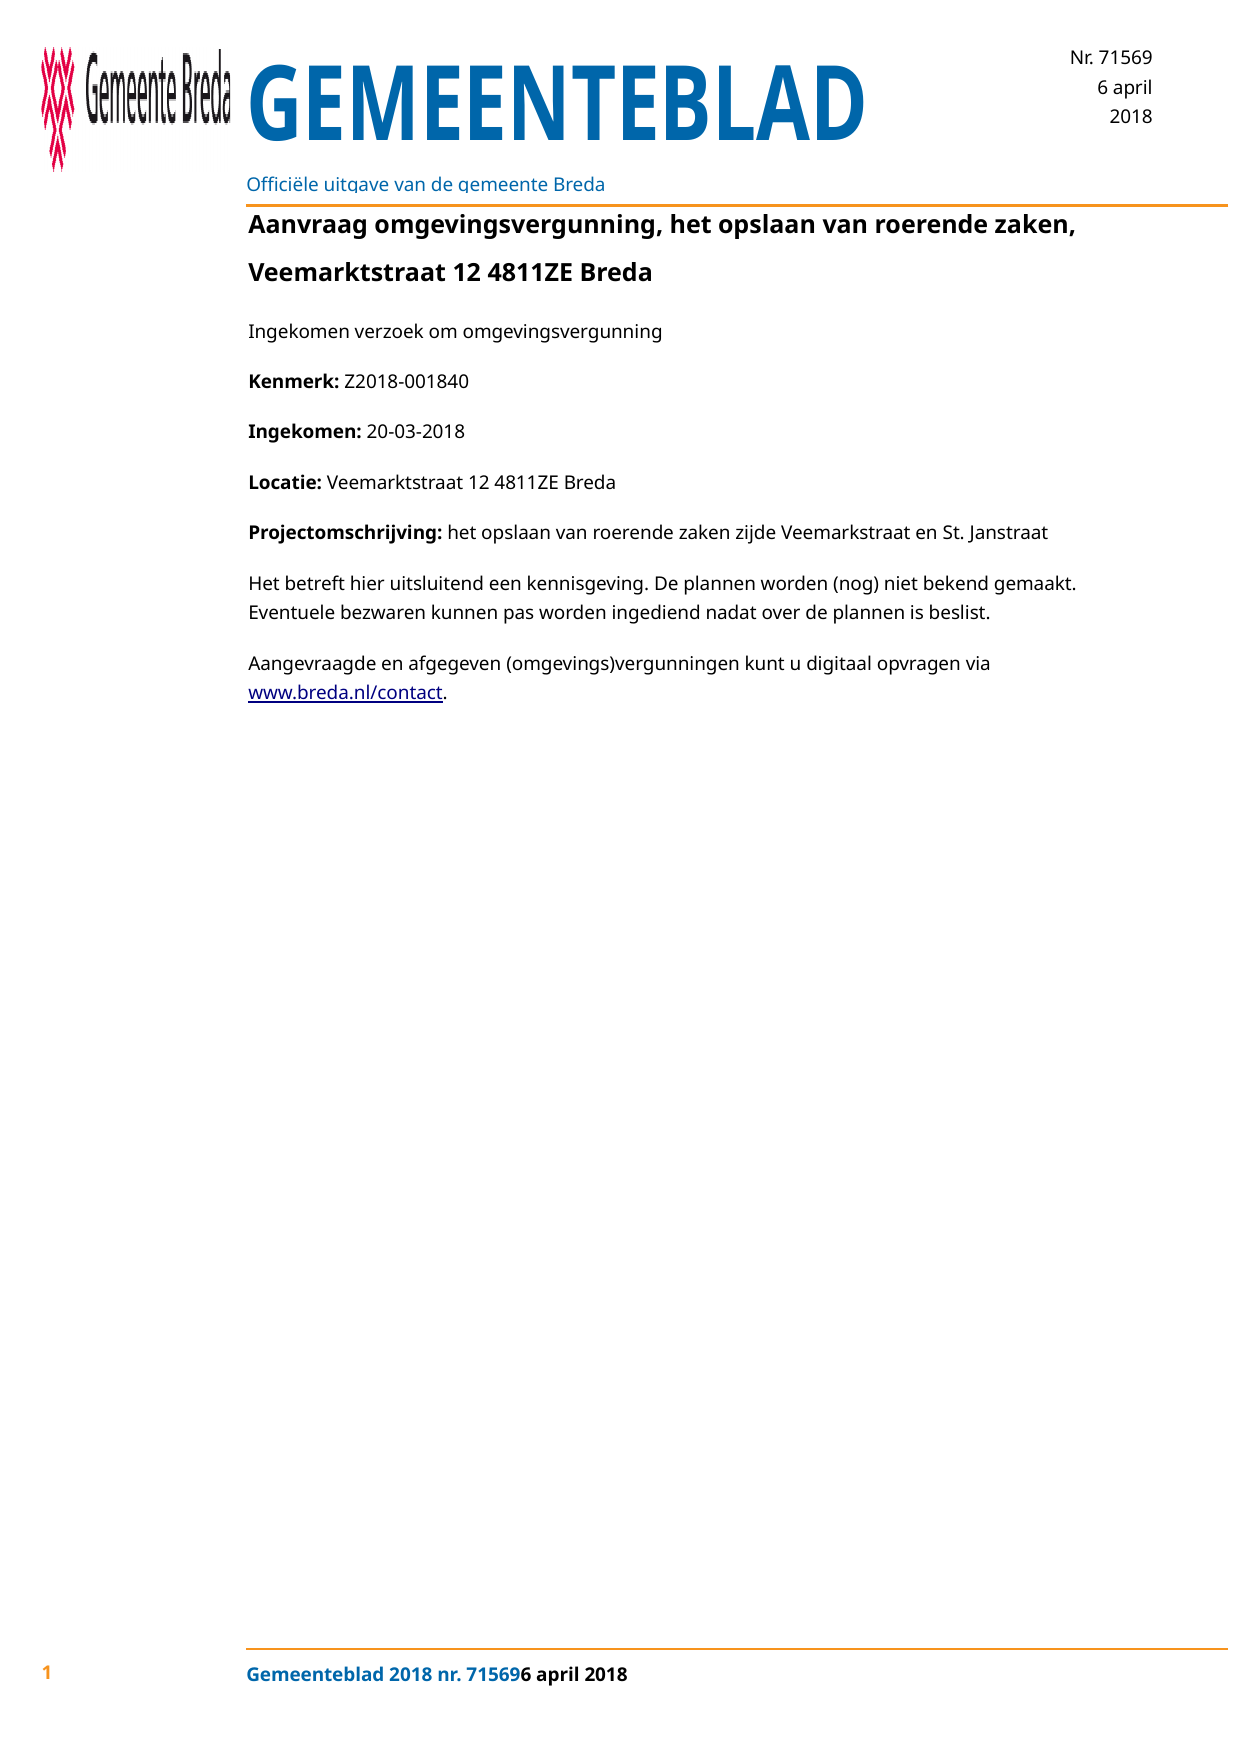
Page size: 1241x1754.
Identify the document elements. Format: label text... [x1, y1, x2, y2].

text Aangevraagde en afgegeven (omgevings)vergunningen kunt u digitaal opvragen via www.breda.nl/contact. [248, 650, 1152, 705]
text Locatie: Veemarktstraat 12 4811ZE Breda [248, 469, 1152, 495]
text Kenmerk: Z2018-001840 [248, 368, 1152, 394]
text Het betreft hier uitsluitend een kennisgeving. De plannen worden (nog) niet bekend gemaakt. Eventuele bezwaren kunnen pas worden ingediend nadat over de plannen is beslist. [248, 570, 1152, 625]
text Aanvraag omgevingsvergunning, het opslaan van roerende zaken, Veemarktstraat 12 4811ZE Breda [248, 207, 1152, 288]
text Ingekomen verzoek om omgevingsvergunning [248, 318, 1152, 344]
picture [41, 47, 231, 172]
text Ingekomen: 20-03-2018 [248, 419, 1152, 444]
text Projectomschrijving: het opslaan van roerende zaken zijde Veemarkstraat en St. Janstraat [248, 519, 1152, 545]
